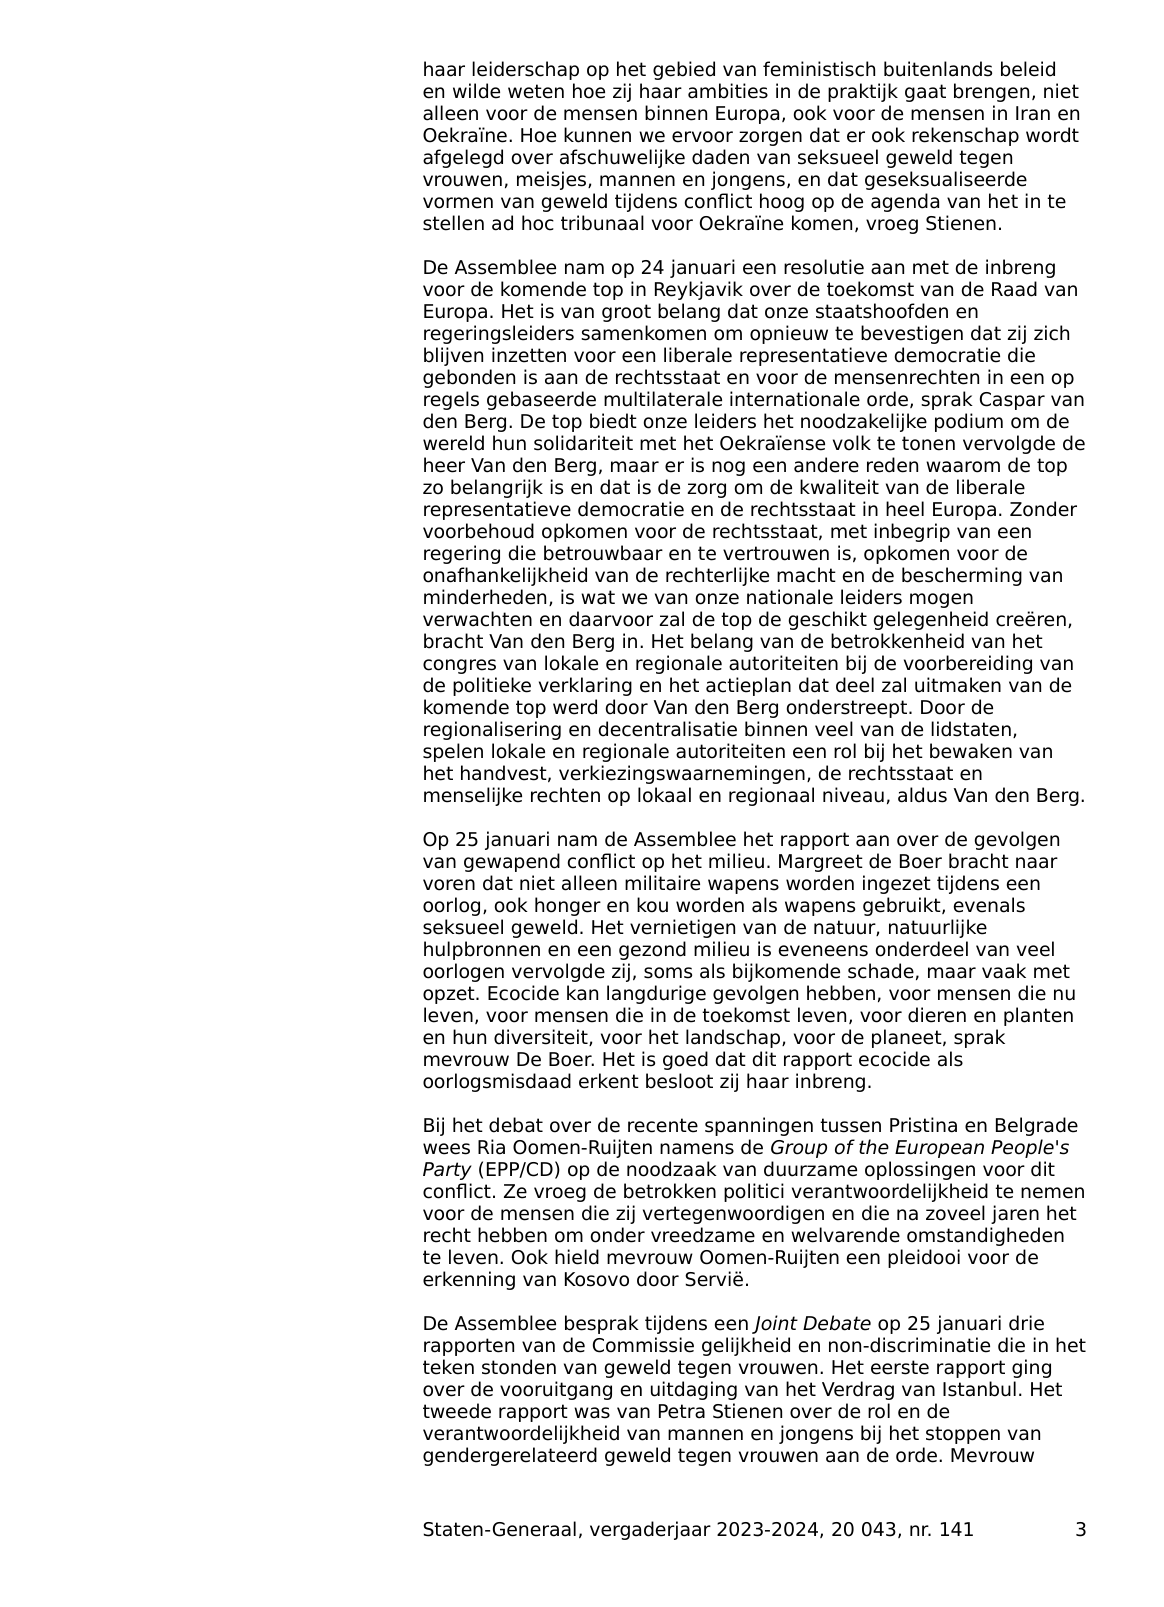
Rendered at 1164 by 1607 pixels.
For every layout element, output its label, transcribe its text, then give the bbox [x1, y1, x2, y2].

text Bij het debat over de recente spanningen tussen Pristina en Belgrade wees Ria Oomen-Ruijten namens de Group of the European People's Party (EPP/CD) op de noodzaak van duurzame oplossingen voor dit conflict. Ze vroeg de betrokken politici verantwoordelijkheid te nemen voor de mensen die zij vertegenwoordigen en die na zoveel jaren het recht hebben om onder vreedzame en welvarende omstandigheden te leven. Ook hield mevrouw Oomen-Ruijten een pleidooi voor de erkenning van Kosovo door Servië. [422, 1115, 1087, 1291]
text Op 25 januari nam de Assemblee het rapport aan over de gevolgen van gewapend conflict op het milieu. Margreet de Boer bracht naar voren dat niet alleen militaire wapens worden ingezet tijdens een oorlog, ook honger en kou worden als wapens gebruikt, evenals seksueel geweld. Het vernietigen van de natuur, natuurlijke hulpbronnen en een gezond milieu is eveneens onderdeel van veel oorlogen vervolgde zij, soms als bijkomende schade, maar vaak met opzet. Ecocide kan langdurige gevolgen hebben, voor mensen die nu leven, voor mensen die in de toekomst leven, voor dieren en planten en hun diversiteit, voor het landschap, voor de planeet, sprak mevrouw De Boer. Het is goed dat dit rapport ecocide als oorlogsmisdaad erkent besloot zij haar inbreng. [422, 829, 1087, 1092]
text haar leiderschap op het gebied van feministisch buitenlands beleid en wilde weten hoe zij haar ambities in de praktijk gaat brengen, niet alleen voor de mensen binnen Europa, ook voor de mensen in Iran en Oekraïne. Hoe kunnen we ervoor zorgen dat er ook rekenschap wordt afgelegd over afschuwelijke daden van seksueel geweld tegen vrouwen, meisjes, mannen en jongens, en dat geseksualiseerde vormen van geweld tijdens conflict hoog op de agenda van het in te stellen ad hoc tribunaal voor Oekraïne komen, vroeg Stienen. [422, 59, 1087, 235]
text De Assemblee besprak tijdens een Joint Debate op 25 januari drie rapporten van de Commissie gelijkheid en non-discriminatie die in het teken stonden van geweld tegen vrouwen. Het eerste rapport ging over de vooruitgang en uitdaging van het Verdrag van Istanbul. Het tweede rapport was van Petra Stienen over de rol en de verantwoordelijkheid van mannen en jongens bij het stoppen van gendergerelateerd geweld tegen vrouwen aan de orde. Mevrouw [422, 1313, 1087, 1467]
text De Assemblee nam op 24 januari een resolutie aan met de inbreng voor de komende top in Reykjavik over de toekomst van de Raad van Europa. Het is van groot belang dat onze staatshoofden en regeringsleiders samenkomen om opnieuw te bevestigen dat zij zich blijven inzetten voor een liberale representatieve democratie die gebonden is aan de rechtsstaat en voor de mensenrechten in een op regels gebaseerde multilaterale internationale orde, sprak Caspar van den Berg. De top biedt onze leiders het noodzakelijke podium om de wereld hun solidariteit met het Oekraïense volk te tonen vervolgde de heer Van den Berg, maar er is nog een andere reden waarom de top zo belangrijk is en dat is de zorg om de kwaliteit van de liberale representatieve democratie en de rechtsstaat in heel Europa. Zonder voorbehoud opkomen voor de rechtsstaat, met inbegrip van een regering die betrouwbaar en te vertrouwen is, opkomen voor de onafhankelijkheid van de rechterlijke macht en de bescherming van minderheden, is wat we van onze nationale leiders mogen verwachten en daarvoor zal de top de geschikt gelegenheid creëren, bracht Van den Berg in. Het belang van de betrokkenheid van het congres van lokale en regionale autoriteiten bij de voorbereiding van de politieke verklaring en het actieplan dat deel zal uitmaken van de komende top werd door Van den Berg onderstreept. Door de regionalisering en decentralisatie binnen veel van de lidstaten, spelen lokale en regionale autoriteiten een rol bij het bewaken van het handvest, verkiezingswaarnemingen, de rechtsstaat en menselijke rechten op lokaal en regionaal niveau, aldus Van den Berg. [422, 257, 1087, 807]
